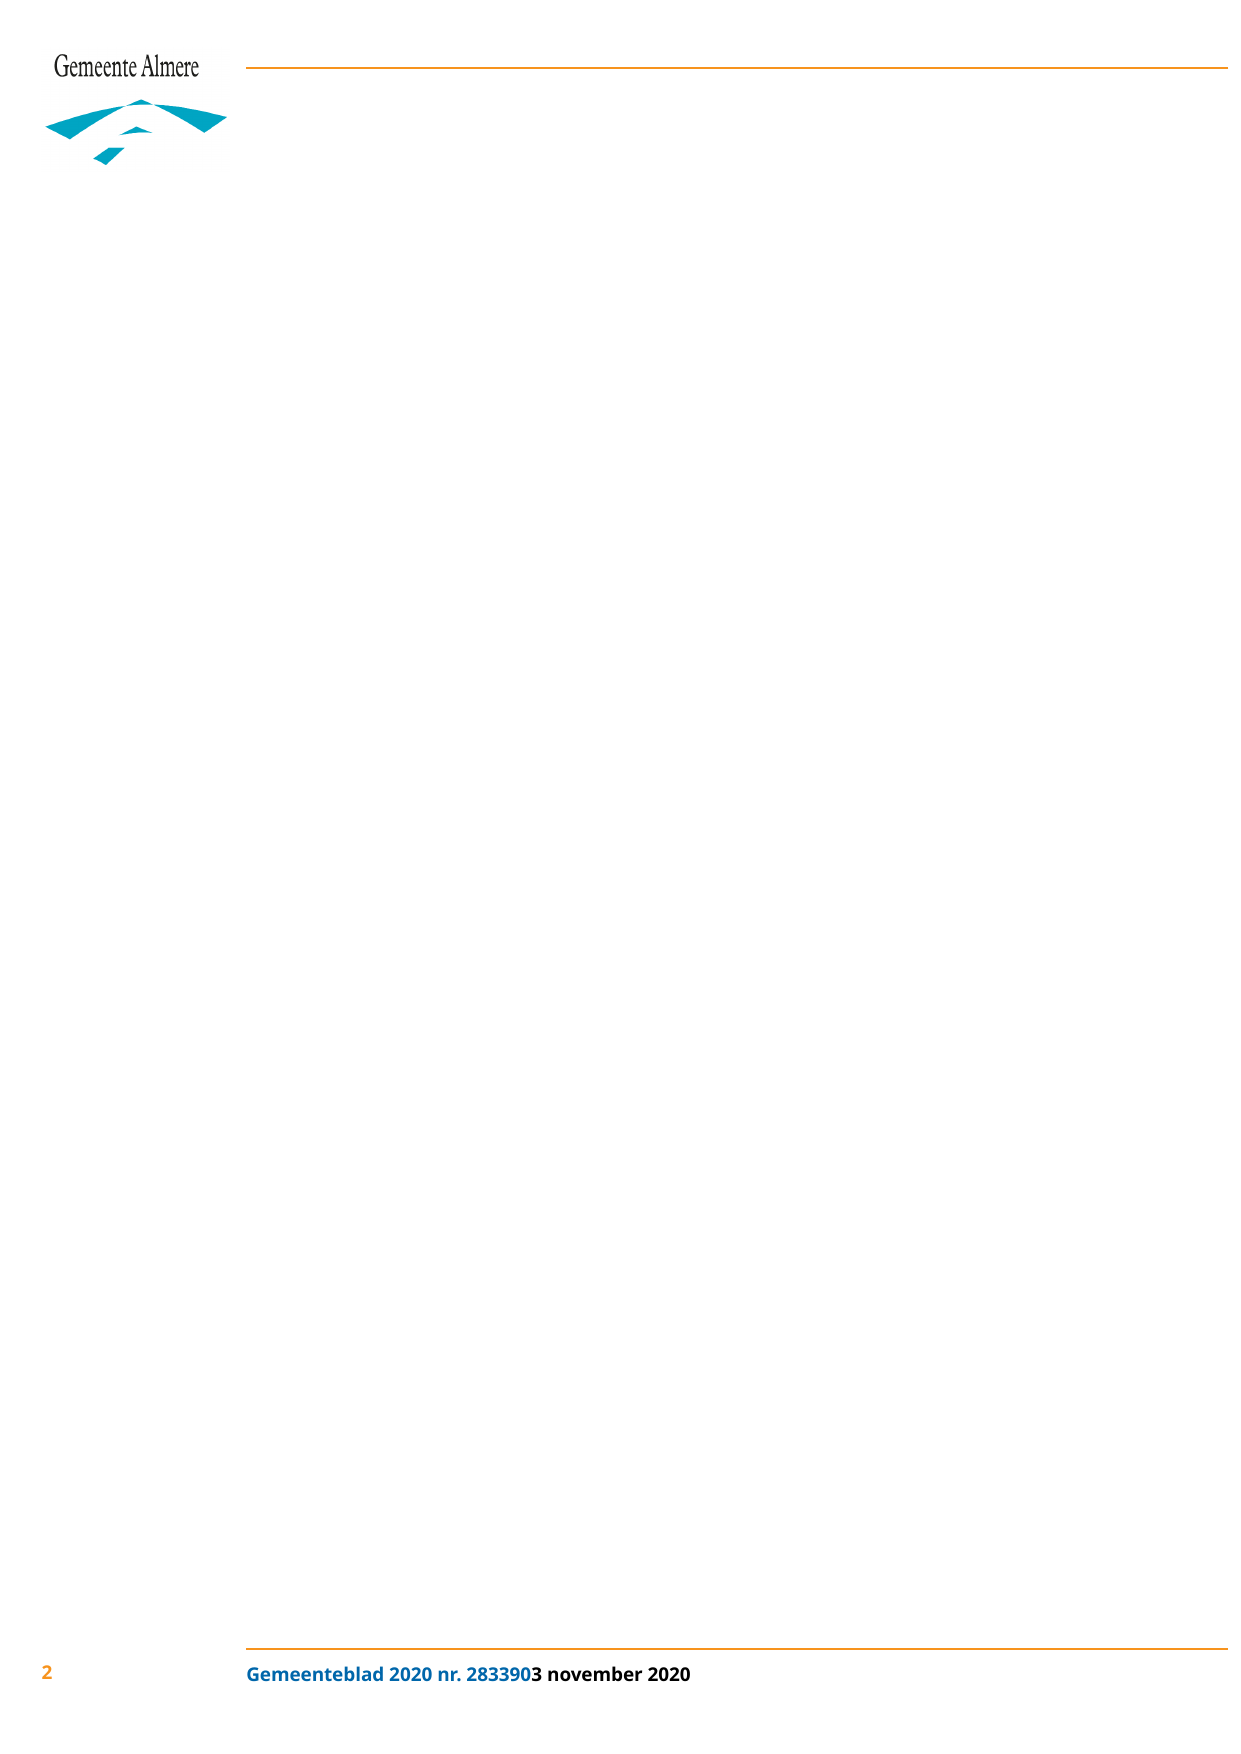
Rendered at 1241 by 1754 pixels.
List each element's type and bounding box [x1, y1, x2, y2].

picture [41, 47, 231, 172]
